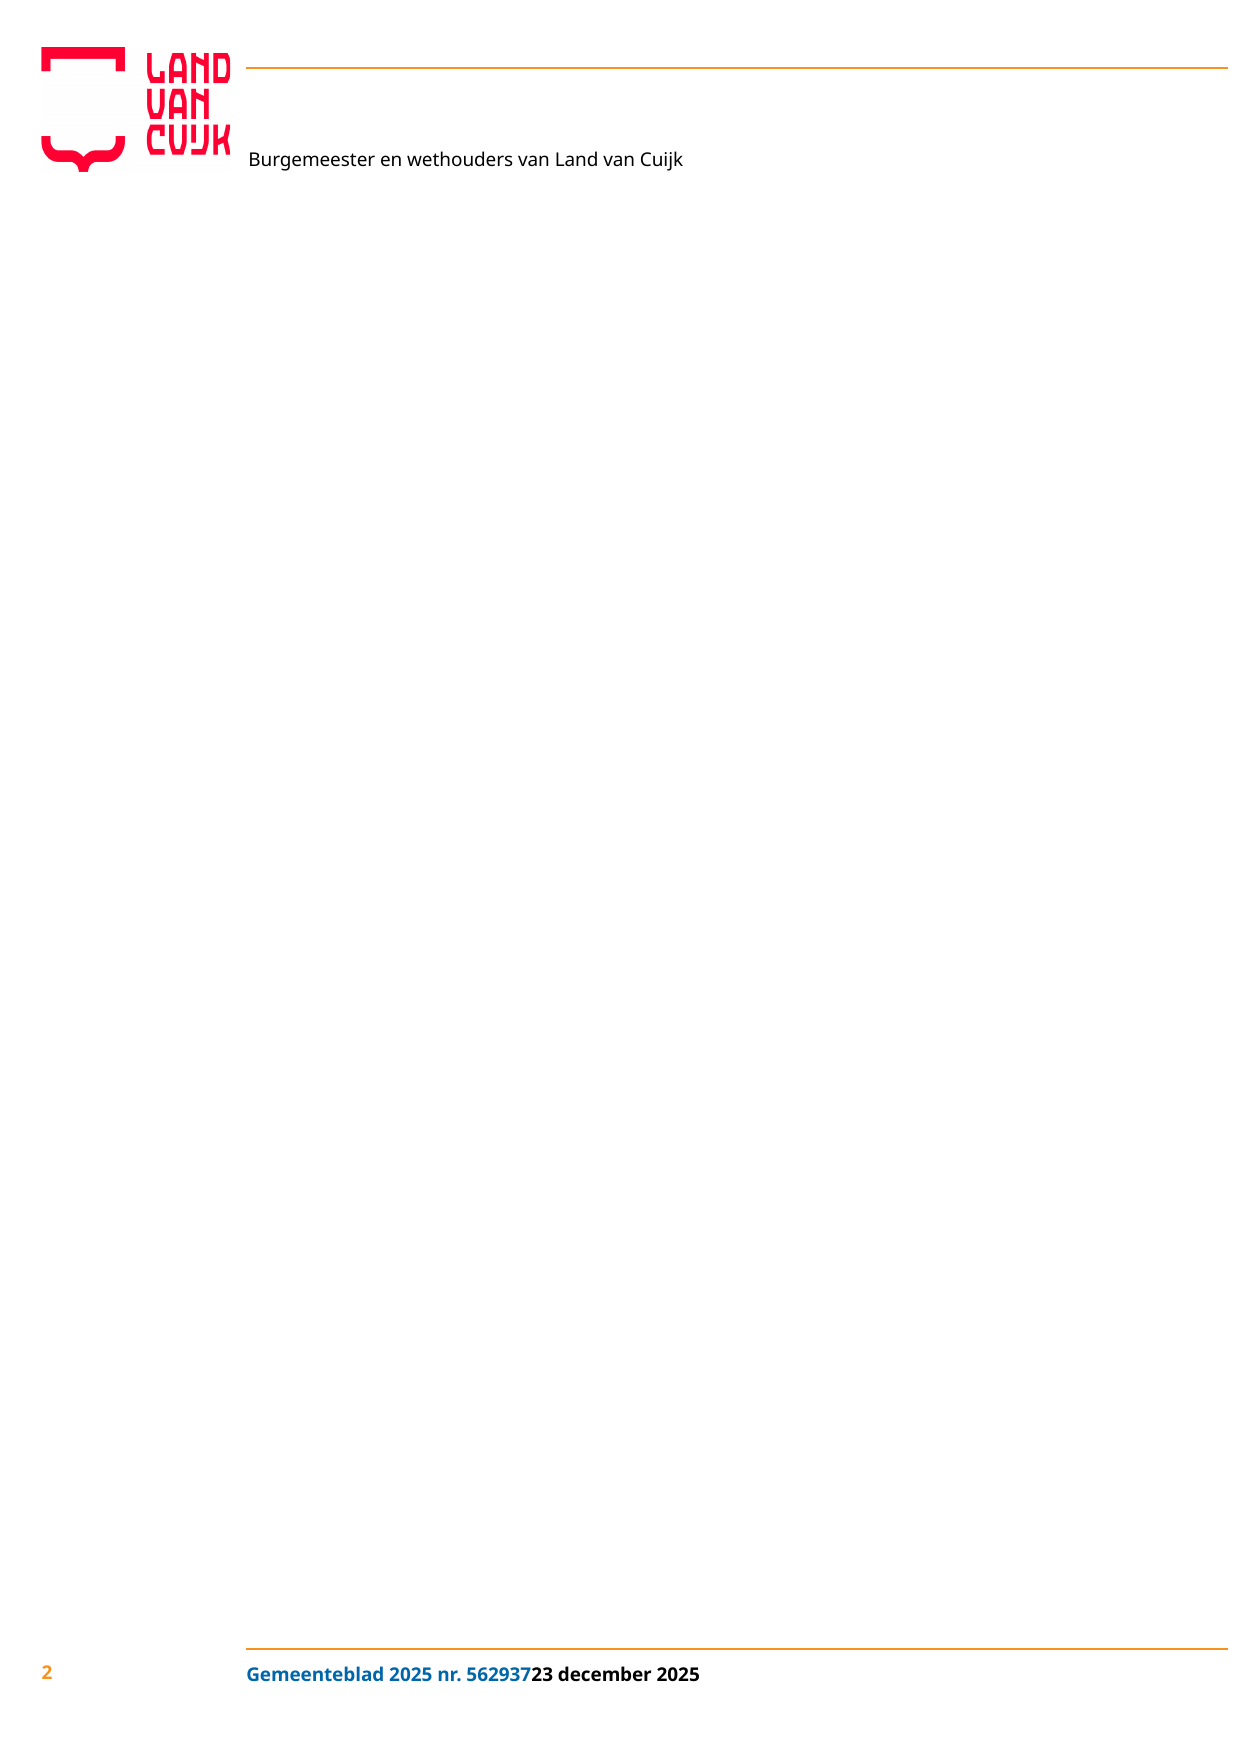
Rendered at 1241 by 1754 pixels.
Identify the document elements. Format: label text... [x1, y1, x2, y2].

text Burgemeester en wethouders van Land van Cuijk [248, 146, 1152, 172]
picture [41, 47, 231, 172]
